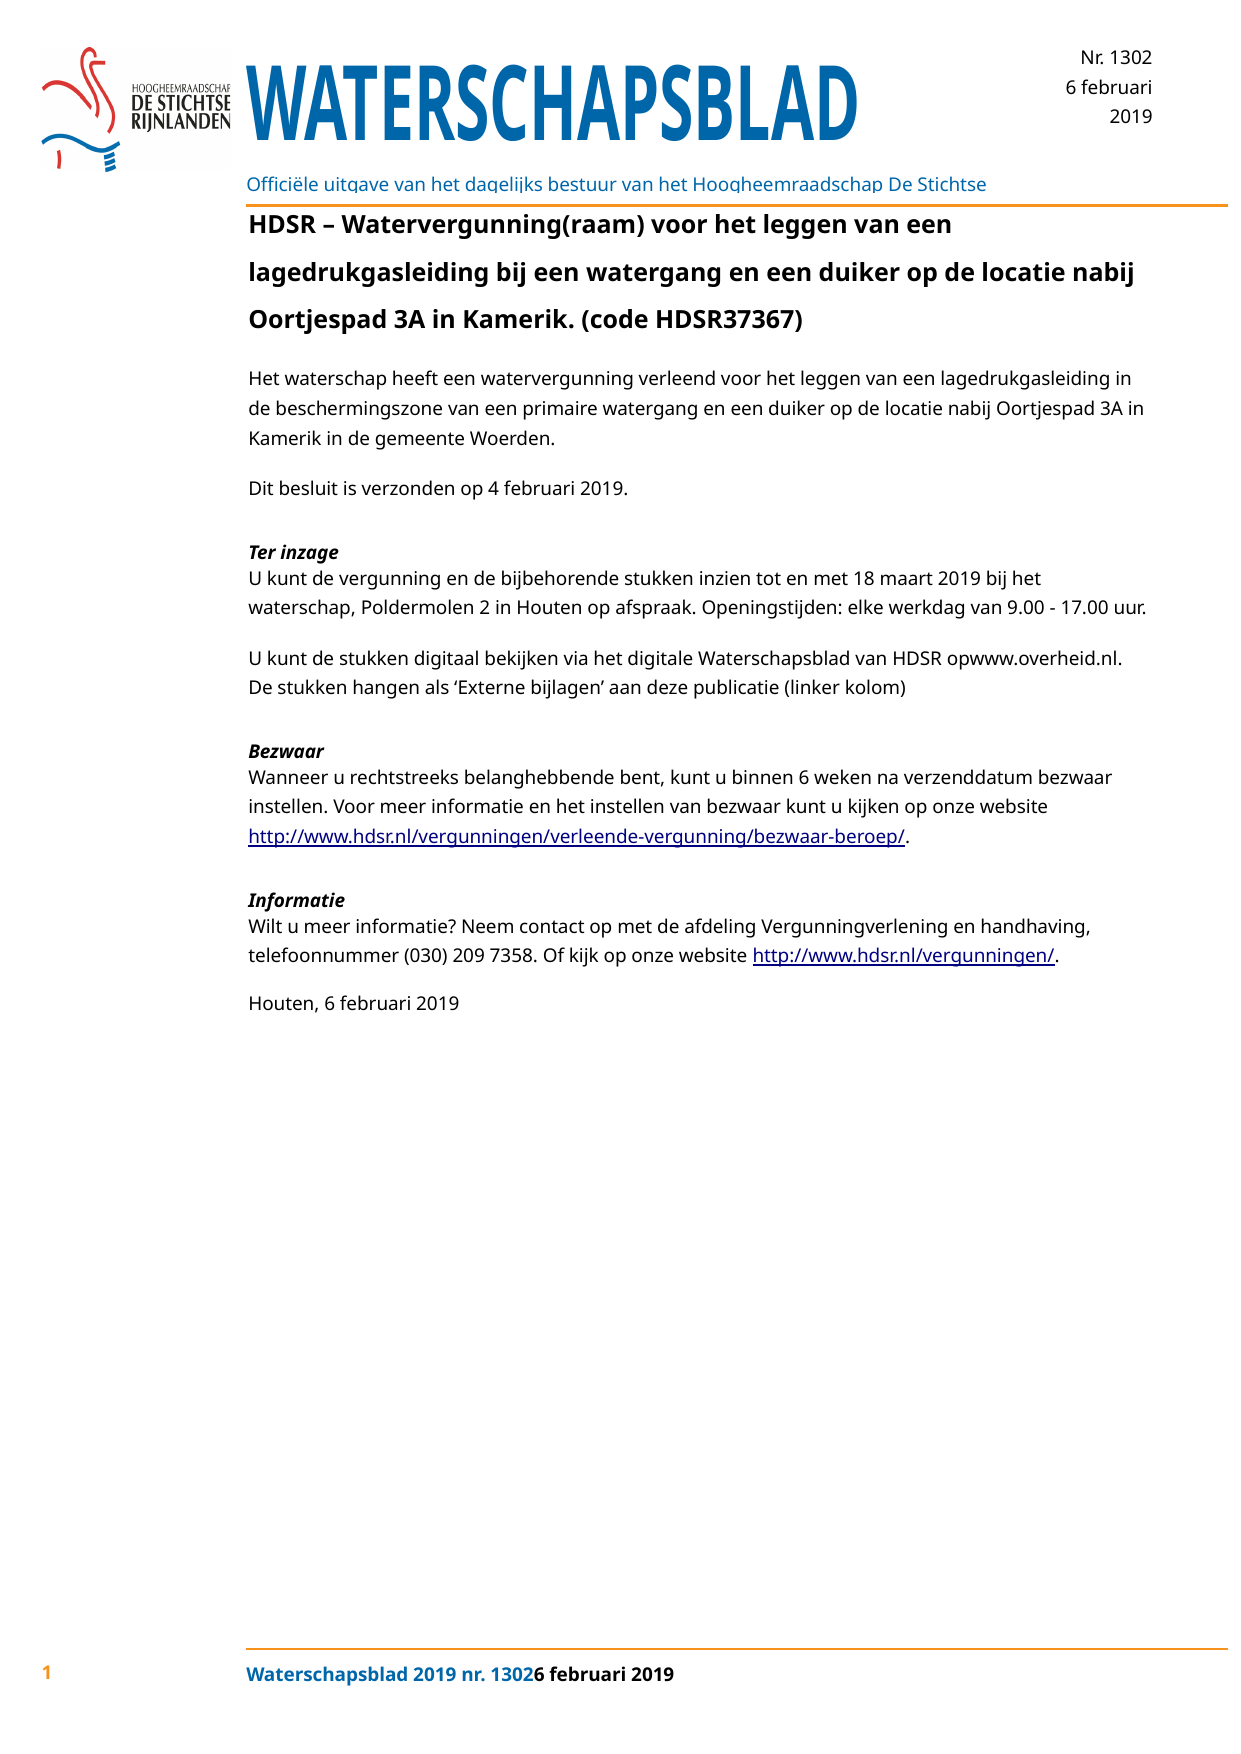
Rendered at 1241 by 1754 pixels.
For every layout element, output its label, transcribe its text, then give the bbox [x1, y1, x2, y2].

text Informatie [248, 887, 1152, 913]
text Bezwaar [248, 738, 1152, 764]
text Het waterschap heeft een watervergunning verleend voor het leggen van een lagedrukgasleiding in de beschermingszone van een primaire watergang en een duiker op de locatie nabij Oortjespad 3A in Kamerik in de gemeente Woerden. [248, 366, 1152, 450]
text HDSR – Watervergunning(raam) voor het leggen van een lagedrukgasleiding bij een watergang en een duiker op de locatie nabij Oortjespad 3A in Kamerik. (code HDSR37367) [248, 207, 1152, 336]
text Wilt u meer informatie? Neem contact op met de afdeling Vergunningverlening en handhaving, telefoonnummer (030) 209 7358. Of kijk op onze website http://www.hdsr.nl/vergunningen/. [248, 913, 1152, 968]
text Dit besluit is verzonden op 4 februari 2019. [248, 475, 1152, 501]
text U kunt de vergunning en de bijbehorende stukken inzien tot en met 18 maart 2019 bij het waterschap, Poldermolen 2 in Houten op afspraak. Openingstijden: elke werkdag van 9.00 - 17.00 uur. [248, 565, 1152, 620]
text U kunt de stukken digitaal bekijken via het digitale Waterschapsblad van HDSR opwww.overheid.nl. De stukken hangen als ‘Externe bijlagen’ aan deze publicatie (linker kolom) [248, 645, 1152, 700]
text Wanneer u rechtstreeks belanghebbende bent, kunt u binnen 6 weken na verzenddatum bezwaar instellen. Voor meer informatie en het instellen van bezwaar kunt u kijken op onze website http://www.hdsr.nl/vergunningen/verleende-vergunning/bezwaar-beroep/. [248, 764, 1152, 849]
text Ter inzage [248, 539, 1152, 565]
picture [41, 47, 231, 172]
text Houten, 6 februari 2019 [248, 990, 1152, 1016]
